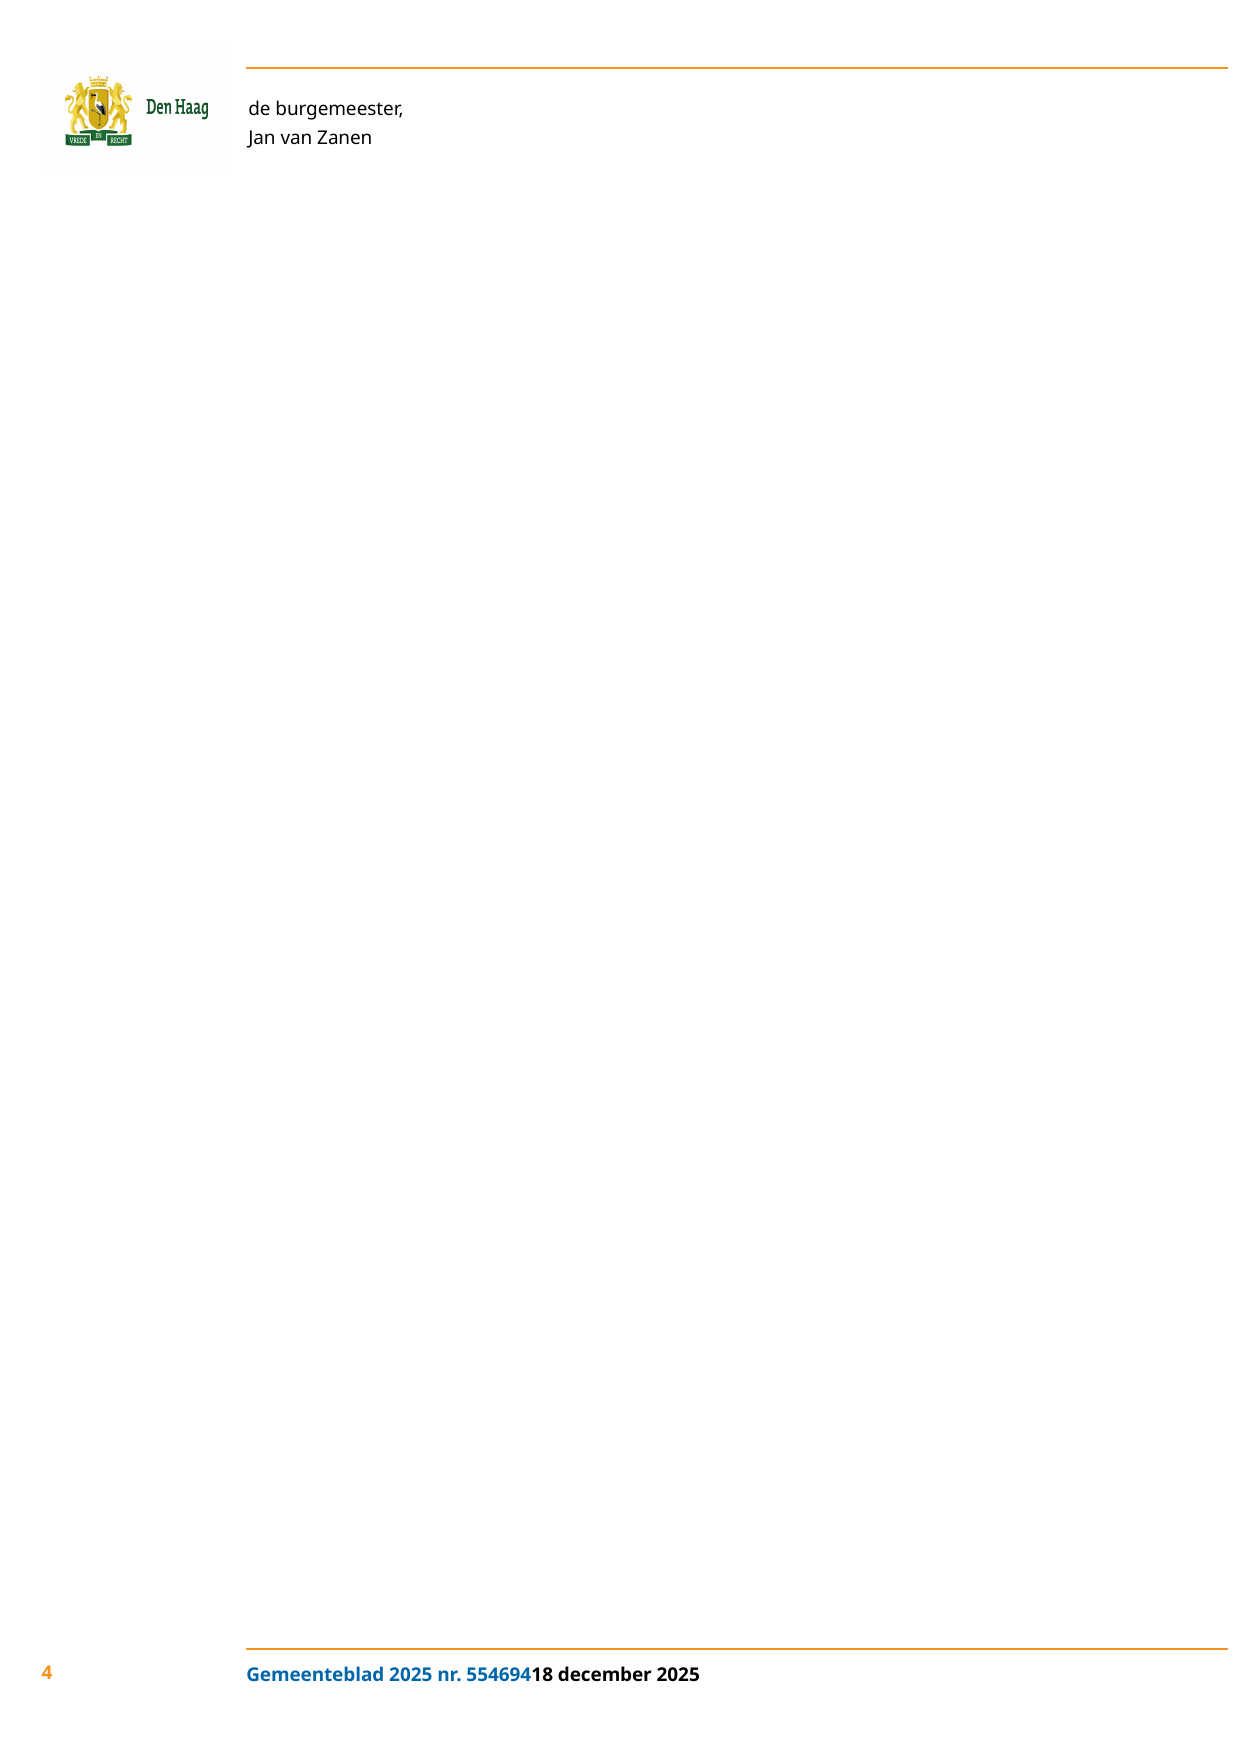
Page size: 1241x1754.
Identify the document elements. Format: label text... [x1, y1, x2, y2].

text de burgemeester, [248, 95, 1152, 121]
text Jan van Zanen [248, 124, 1152, 150]
picture [41, 47, 231, 172]
